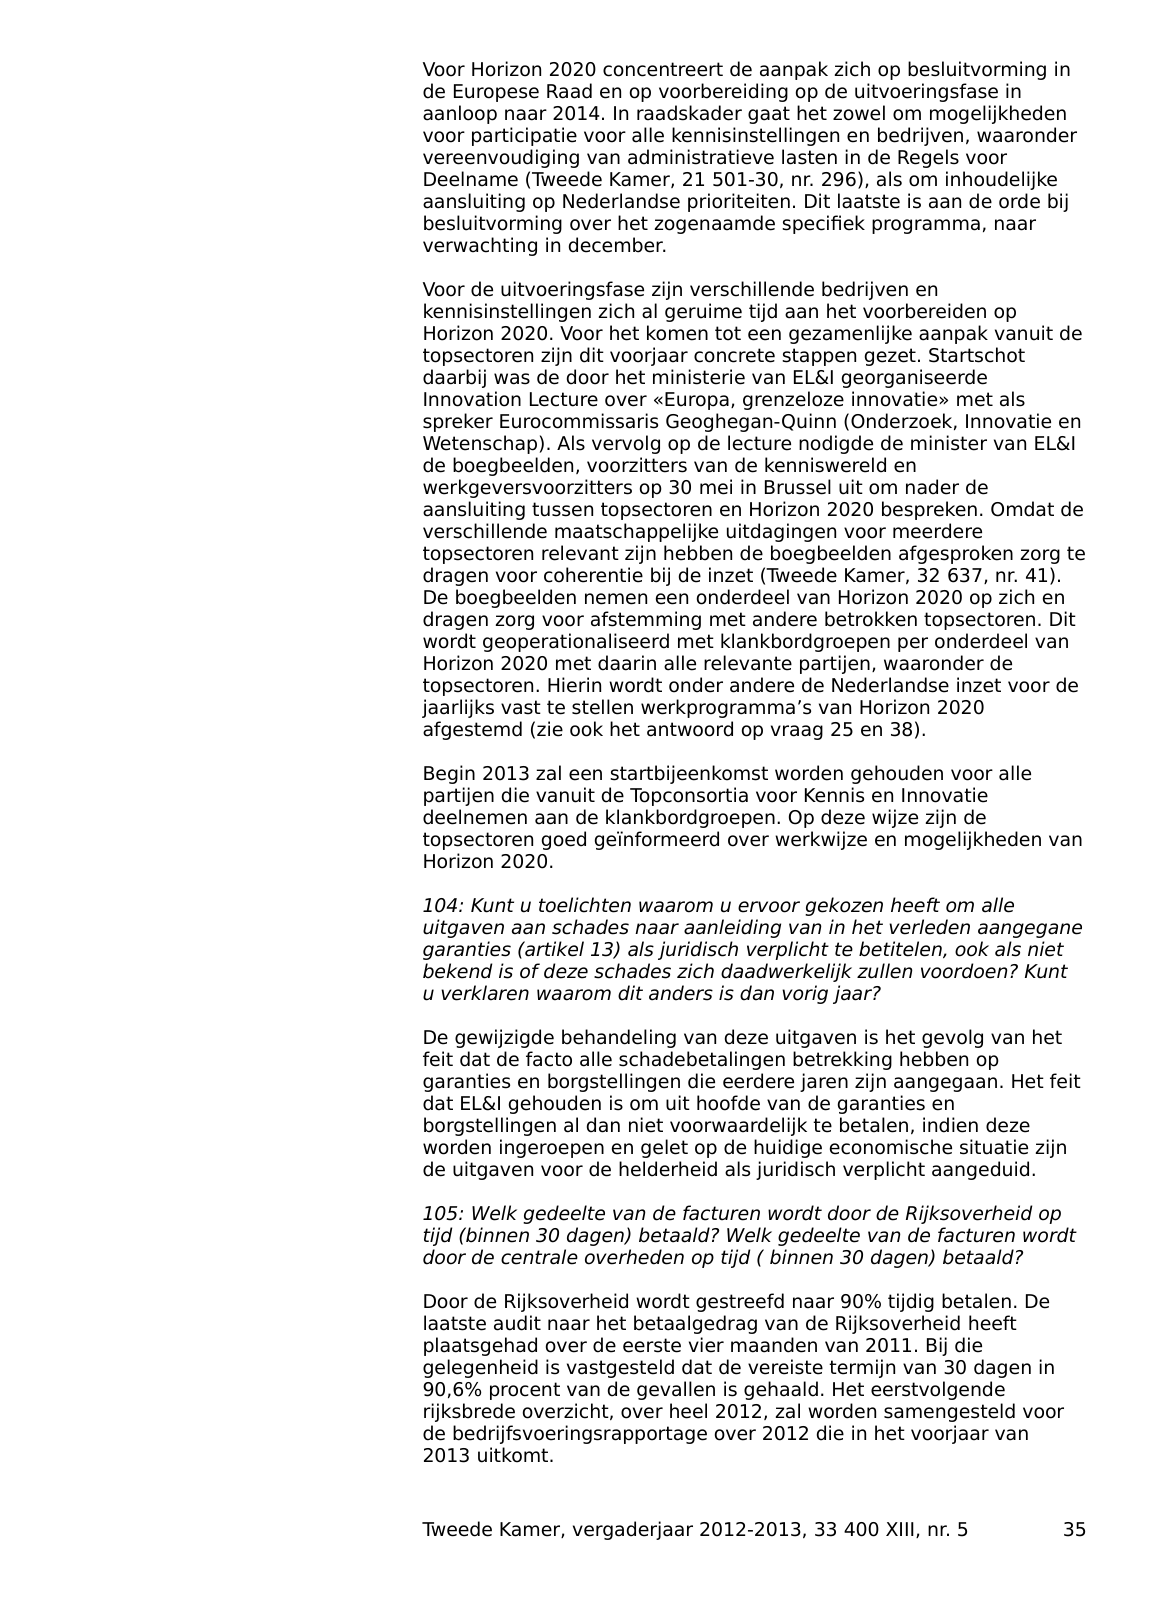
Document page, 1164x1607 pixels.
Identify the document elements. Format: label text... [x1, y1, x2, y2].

text Begin 2013 zal een startbijeenkomst worden gehouden voor alle partijen die vanuit de Topconsortia voor Kennis en Innovatie deelnemen aan de klankbordgroepen. Op deze wijze zijn de topsectoren goed geïnformeerd over werkwijze en mogelijkheden van Horizon 2020. [422, 763, 1087, 873]
text Voor de uitvoeringsfase zijn verschillende bedrijven en kennisinstellingen zich al geruime tijd aan het voorbereiden op Horizon 2020. Voor het komen tot een gezamenlijke aanpak vanuit de topsectoren zijn dit voorjaar concrete stappen gezet. Startschot daarbij was de door het ministerie van EL&I georganiseerde Innovation Lecture over «Europa, grenzeloze innovatie» met als spreker Eurocommissaris Geoghegan-Quinn (Onderzoek, Innovatie en Wetenschap). Als vervolg op de lecture nodigde de minister van EL&I de boegbeelden, voorzitters van de kenniswereld en werkgeversvoorzitters op 30 mei in Brussel uit om nader de aansluiting tussen topsectoren en Horizon 2020 bespreken. Omdat de verschillende maatschappelijke uitdagingen voor meerdere topsectoren relevant zijn hebben de boegbeelden afgesproken zorg te dragen voor coherentie bij de inzet (Tweede Kamer, 32 637, nr. 41). De boegbeelden nemen een onderdeel van Horizon 2020 op zich en dragen zorg voor afstemming met andere betrokken topsectoren. Dit wordt geoperationaliseerd met klankbordgroepen per onderdeel van Horizon 2020 met daarin alle relevante partijen, waaronder de topsectoren. Hierin wordt onder andere de Nederlandse inzet voor de jaarlijks vast te stellen werkprogramma’s van Horizon 2020 afgestemd (zie ook het antwoord op vraag 25 en 38). [422, 279, 1087, 741]
text 105: Welk gedeelte van de facturen wordt door de Rijksoverheid op tijd (binnen 30 dagen) betaald? Welk gedeelte van de facturen wordt door de centrale overheden op tijd ( binnen 30 dagen) betaald? [422, 1203, 1087, 1269]
text Door de Rijksoverheid wordt gestreefd naar 90% tijdig betalen. De laatste audit naar het betaalgedrag van de Rijksoverheid heeft plaatsgehad over de eerste vier maanden van 2011. Bij die gelegenheid is vastgesteld dat de vereiste termijn van 30 dagen in 90,6% procent van de gevallen is gehaald. Het eerstvolgende rijksbrede overzicht, over heel 2012, zal worden samengesteld voor de bedrijfsvoeringsrapportage over 2012 die in het voorjaar van 2013 uitkomt. [422, 1291, 1087, 1467]
text 104: Kunt u toelichten waarom u ervoor gekozen heeft om alle uitgaven aan schades naar aanleiding van in het verleden aangegane garanties (artikel 13) als juridisch verplicht te betitelen, ook als niet bekend is of deze schades zich daadwerkelijk zullen voordoen? Kunt u verklaren waarom dit anders is dan vorig jaar? [422, 895, 1087, 1005]
text Voor Horizon 2020 concentreert de aanpak zich op besluitvorming in de Europese Raad en op voorbereiding op de uitvoeringsfase in aanloop naar 2014. In raadskader gaat het zowel om mogelijkheden voor participatie voor alle kennisinstellingen en bedrijven, waaronder vereenvoudiging van administratieve lasten in de Regels voor Deelname (Tweede Kamer, 21 501-30, nr. 296), als om inhoudelijke aansluiting op Nederlandse prioriteiten. Dit laatste is aan de orde bij besluitvorming over het zogenaamde specifiek programma, naar verwachting in december. [422, 59, 1087, 257]
text De gewijzigde behandeling van deze uitgaven is het gevolg van het feit dat de facto alle schadebetalingen betrekking hebben op garanties en borgstellingen die eerdere jaren zijn aangegaan. Het feit dat EL&I gehouden is om uit hoofde van de garanties en borgstellingen al dan niet voorwaardelijk te betalen, indien deze worden ingeroepen en gelet op de huidige economische situatie zijn de uitgaven voor de helderheid als juridisch verplicht aangeduid. [422, 1027, 1087, 1181]
